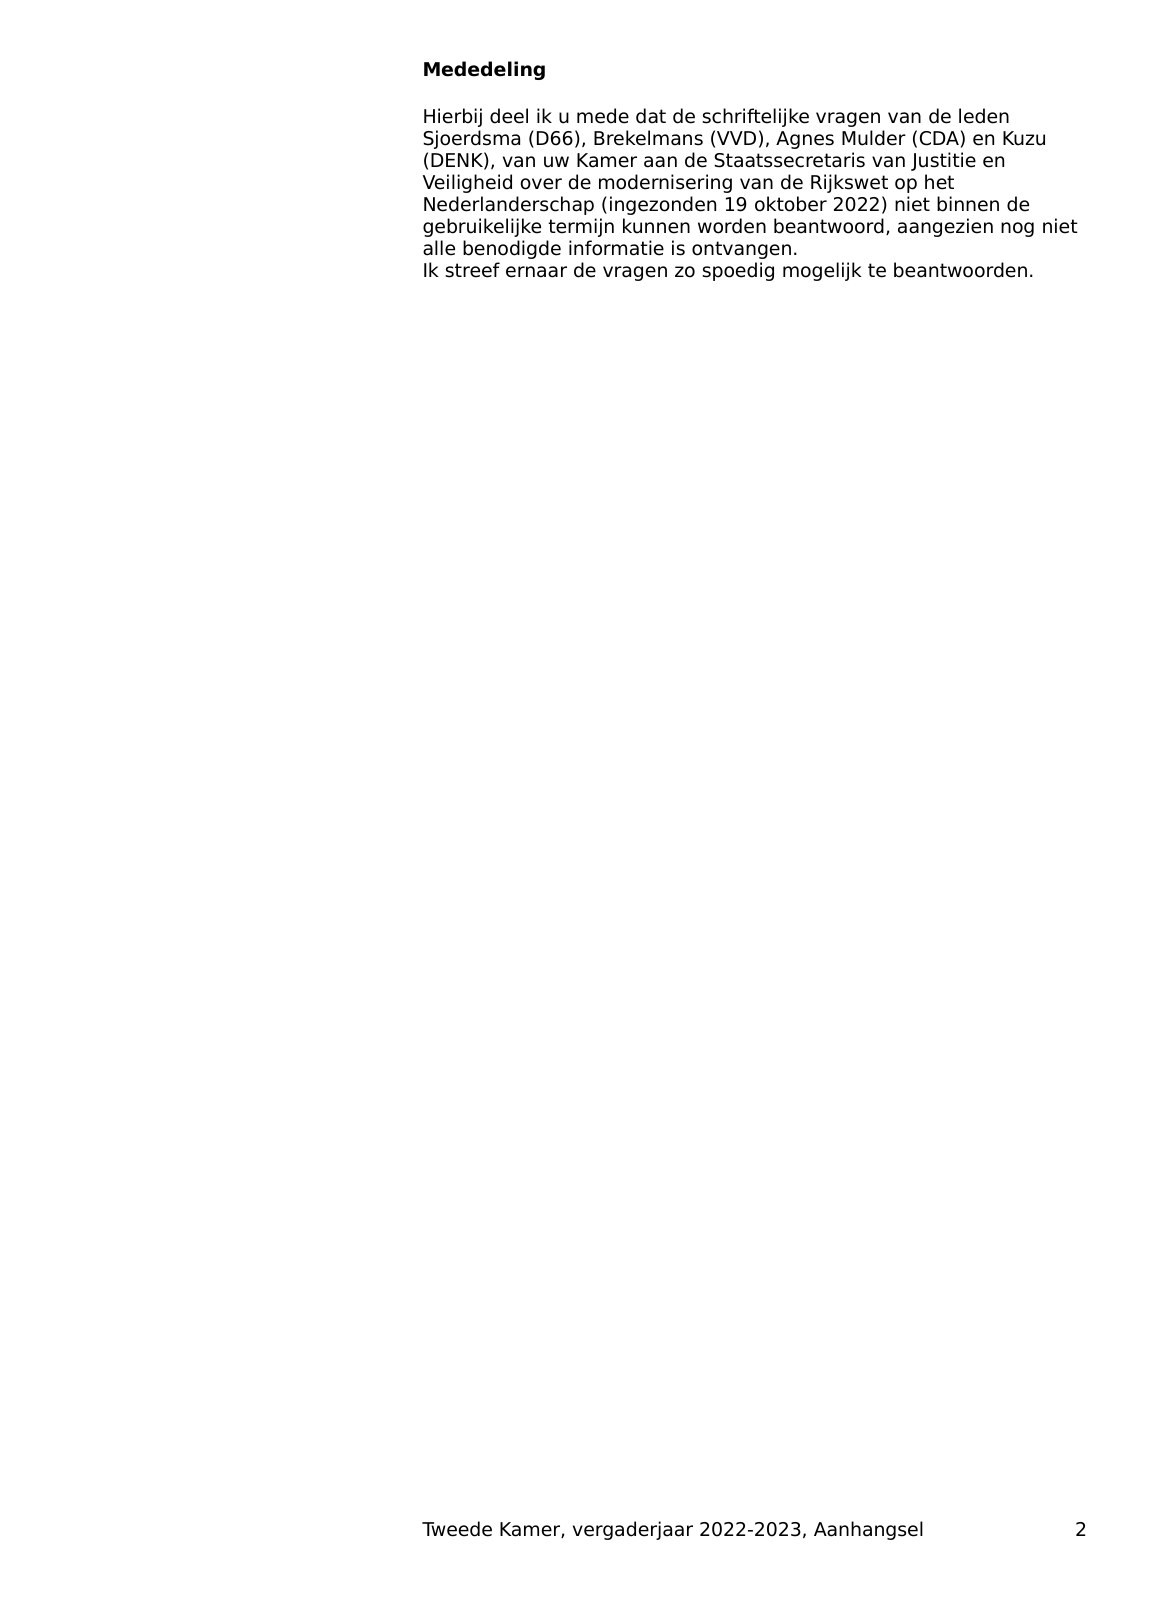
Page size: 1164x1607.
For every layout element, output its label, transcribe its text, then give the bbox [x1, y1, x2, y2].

subtitle Mededeling [422, 59, 1087, 81]
text Hierbij deel ik u mede dat de schriftelijke vragen van de leden Sjoerdsma (D66), Brekelmans (VVD), Agnes Mulder (CDA) en Kuzu (DENK), van uw Kamer aan de Staatssecretaris van Justitie en Veiligheid over de modernisering van de Rijkswet op het Nederlanderschap (ingezonden 19 oktober 2022) niet binnen de gebruikelijke termijn kunnen worden beantwoord, aangezien nog niet alle benodigde informatie is ontvangen. [422, 106, 1087, 260]
text Ik streef ernaar de vragen zo spoedig mogelijk te beantwoorden. [422, 260, 1087, 282]
